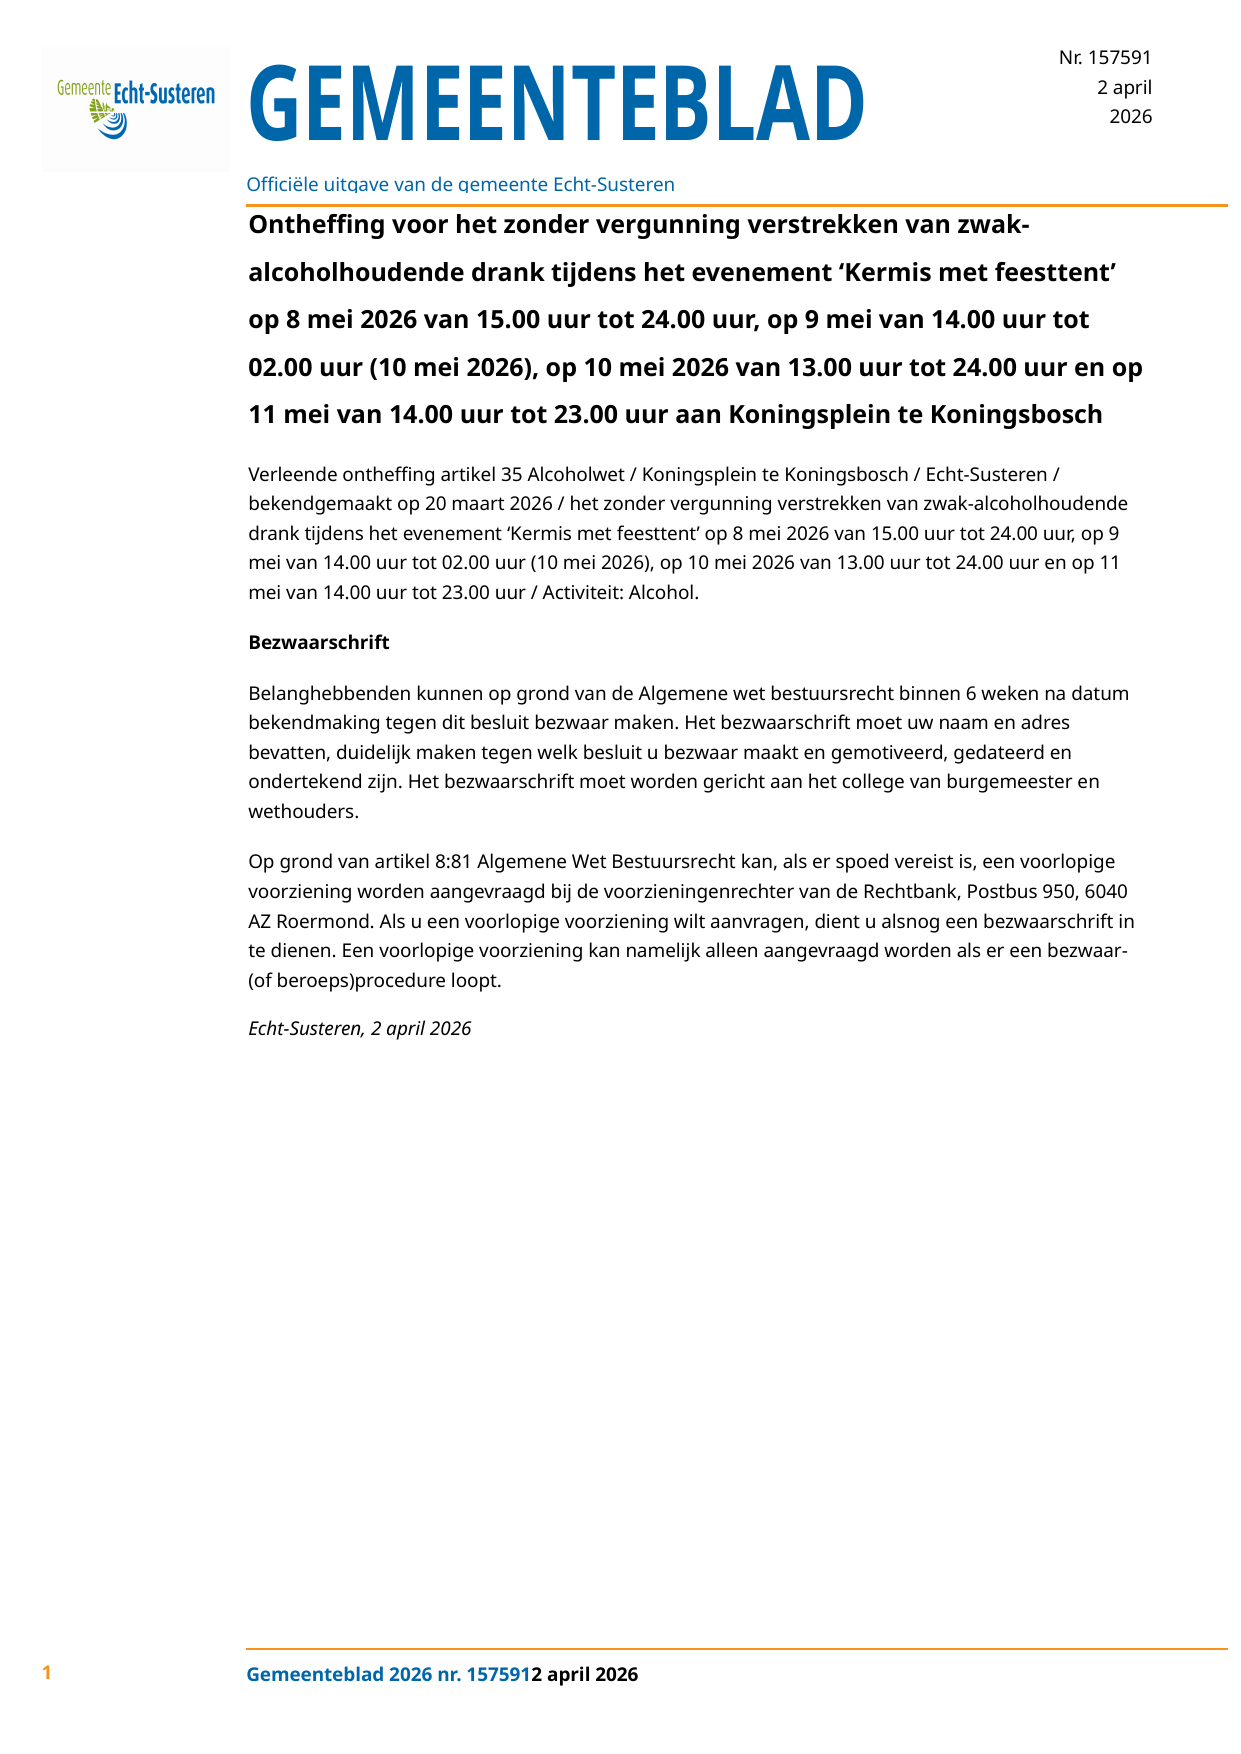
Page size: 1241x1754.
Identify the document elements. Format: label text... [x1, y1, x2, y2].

text Op grond van artikel 8:81 Algemene Wet Bestuursrecht kan, als er spoed vereist is, een voorlopige voorziening worden aangevraagd bij de voorzieningenrechter van de Rechtbank, Postbus 950, 6040 AZ Roermond. Als u een voorlopige voorziening wilt aanvragen, dient u alsnog een bezwaarschrift in te dienen. Een voorlopige voorziening kan namelijk alleen aangevraagd worden als er een bezwaar- (of beroeps)procedure loopt. [248, 849, 1152, 993]
text Echt-Susteren, 2 april 2026 [248, 1015, 1152, 1041]
text Bezwaarschrift [248, 629, 1152, 655]
text Verleende ontheffing artikel 35 Alcoholwet / Koningsplein te Koningsbosch / Echt-Susteren / bekendgemaakt op 20 maart 2026 / het zonder vergunning verstrekken van zwak-alcoholhoudende drank tijdens het evenement ‘Kermis met feesttent’ op 8 mei 2026 van 15.00 uur tot 24.00 uur, op 9 mei van 14.00 uur tot 02.00 uur (10 mei 2026), op 10 mei 2026 van 13.00 uur tot 24.00 uur en op 11 mei van 14.00 uur tot 23.00 uur / Activiteit: Alcohol. [248, 461, 1152, 605]
text Belanghebbenden kunnen op grond van de Algemene wet bestuursrecht binnen 6 weken na datum bekendmaking tegen dit besluit bezwaar maken. Het bezwaarschrift moet uw naam en adres bevatten, duidelijk maken tegen welk besluit u bezwaar maakt en gemotiveerd, gedateerd en ondertekend zijn. Het bezwaarschrift moet worden gericht aan het college van burgemeester en wethouders. [248, 680, 1152, 824]
picture [41, 47, 231, 172]
text Ontheffing voor het zonder vergunning verstrekken van zwak-alcoholhoudende drank tijdens het evenement ‘Kermis met feesttent’ op 8 mei 2026 van 15.00 uur tot 24.00 uur, op 9 mei van 14.00 uur tot 02.00 uur (10 mei 2026), op 10 mei 2026 van 13.00 uur tot 24.00 uur en op 11 mei van 14.00 uur tot 23.00 uur aan Koningsplein te Koningsbosch [248, 207, 1152, 431]
